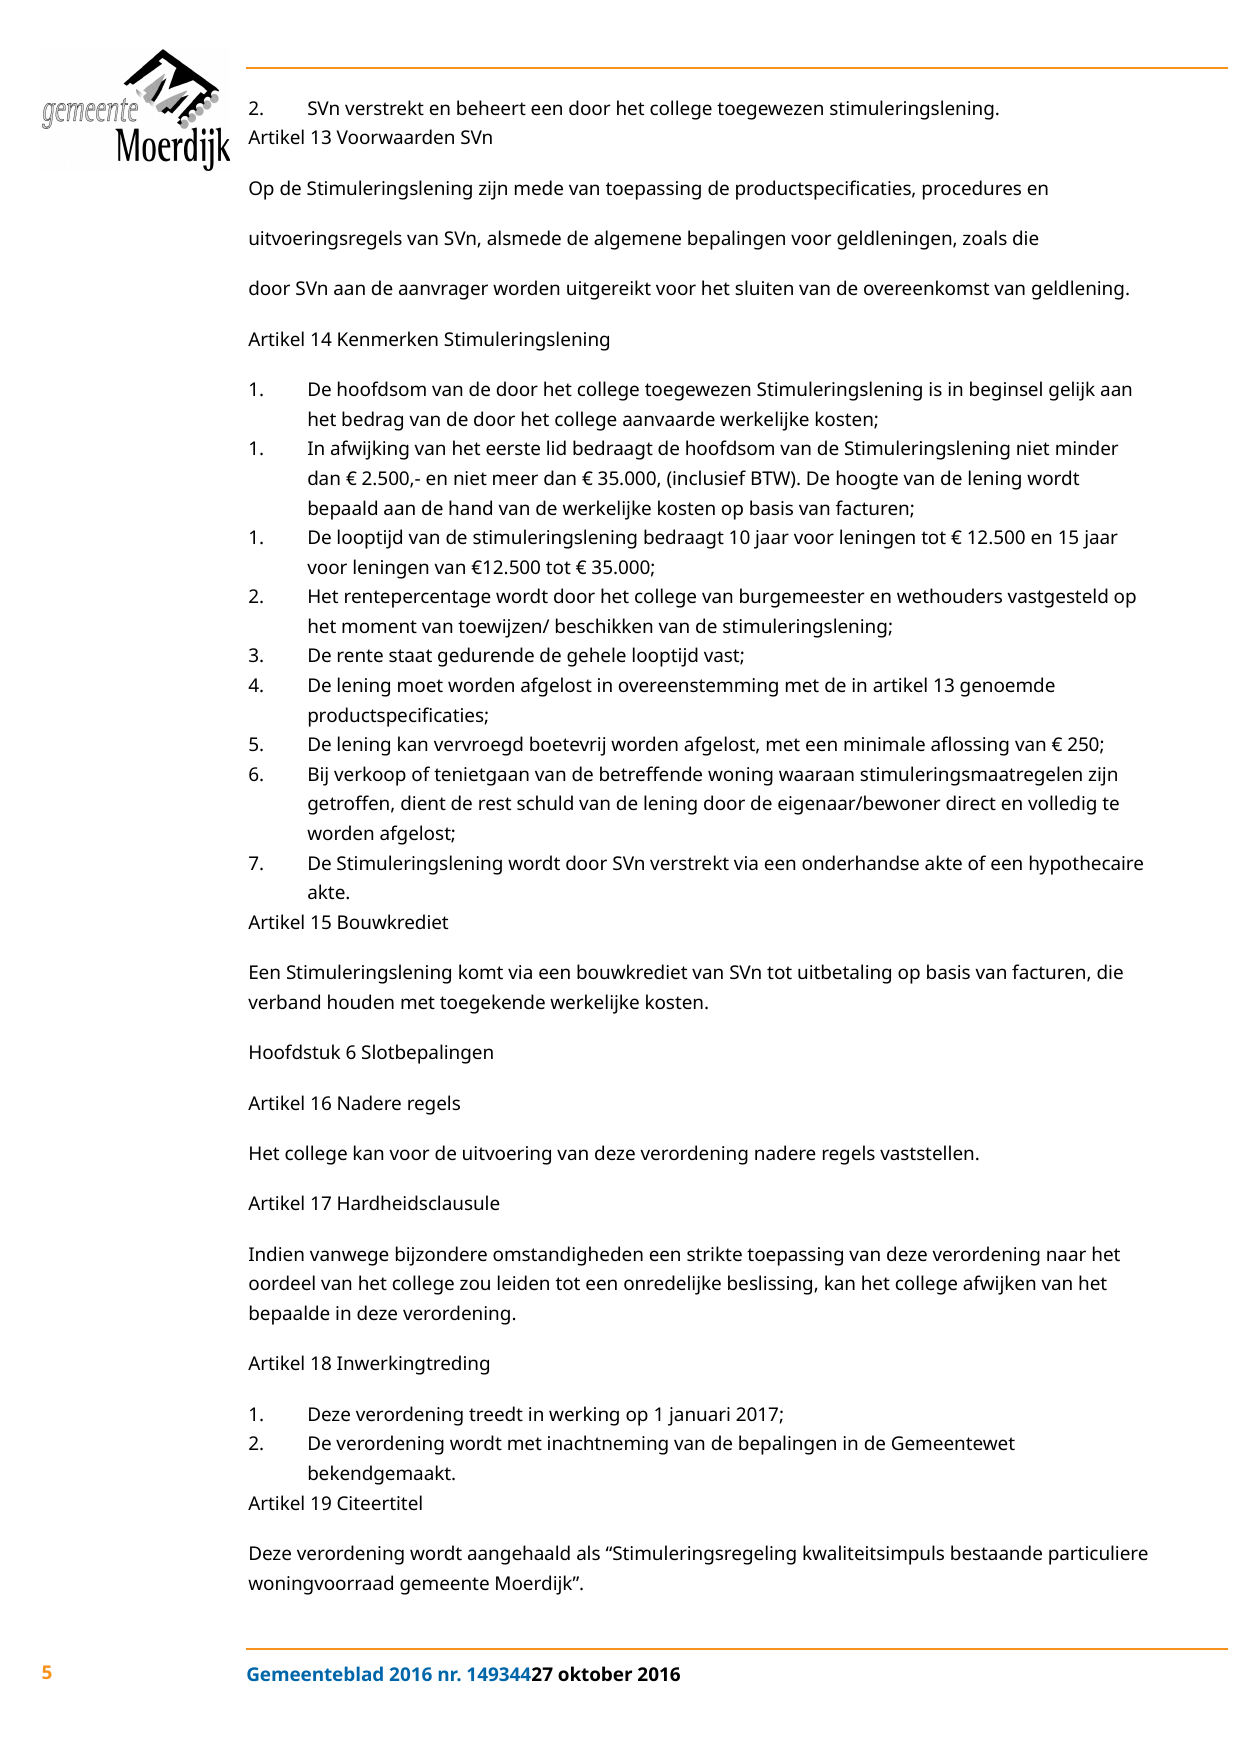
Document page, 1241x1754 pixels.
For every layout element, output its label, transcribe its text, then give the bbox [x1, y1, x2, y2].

text Artikel 16 Nadere regels [248, 1090, 1152, 1116]
text Artikel 19 Citeertitel [248, 1490, 1152, 1516]
list Bij verkoop of tenietgaan van de betreffende woning waaraan stimuleringsmaatregelen zijn getroffen, dient de rest schuld van de lening door de eigenaar/bewoner direct en volledig te worden afgelost; [248, 761, 1152, 846]
list De verordening wordt met inachtneming van de bepalingen in de Gemeentewet bekendgemaakt. [248, 1431, 1152, 1486]
text Hoofdstuk 6 Slotbepalingen [248, 1039, 1152, 1065]
text Het college kan voor de uitvoering van deze verordening nadere regels vaststellen. [248, 1140, 1152, 1166]
list SVn verstrekt en beheert een door het college toegewezen stimuleringslening. [248, 95, 1152, 121]
text Artikel 17 Hardheidsclausule [248, 1191, 1152, 1216]
list De looptijd van de stimuleringslening bedraagt 10 jaar voor leningen tot € 12.500 en 15 jaar voor leningen van €12.500 tot € 35.000; [248, 524, 1152, 580]
text door SVn aan de aanvrager worden uitgereikt voor het sluiten van de overeenkomst van geldlening. [248, 276, 1152, 301]
text Artikel 18 Inwerkingtreding [248, 1351, 1152, 1376]
text Artikel 14 Kenmerken Stimuleringslening [248, 326, 1152, 352]
list De lening kan vervroegd boetevrij worden afgelost, met een minimale aflossing van € 250; [248, 731, 1152, 757]
text Deze verordening wordt aangehaald als “Stimuleringsregeling kwaliteitsimpuls bestaande particuliere woningvoorraad gemeente Moerdijk”. [248, 1540, 1152, 1596]
text Indien vanwege bijzondere omstandigheden een strikte toepassing van deze verordening naar het oordeel van het college zou leiden tot een onredelijke beslissing, kan het college afwijken van het bepaalde in deze verordening. [248, 1241, 1152, 1326]
text Artikel 13 Voorwaarden SVn [248, 124, 1152, 150]
list De rente staat gedurende de gehele looptijd vast; [248, 643, 1152, 668]
text Een Stimuleringslening komt via een bouwkrediet van SVn tot uitbetaling op basis van facturen, die verband houden met toegekende werkelijke kosten. [248, 959, 1152, 1015]
list De hoofdsom van de door het college toegewezen Stimuleringslening is in beginsel gelijk aan het bedrag van de door het college aanvaarde werkelijke kosten; [248, 376, 1152, 432]
picture [41, 47, 231, 172]
list Het rentepercentage wordt door het college van burgemeester en wethouders vastgesteld op het moment van toewijzen/ beschikken van de stimuleringslening; [248, 583, 1152, 639]
list Deze verordening treedt in werking op 1 januari 2017; [248, 1401, 1152, 1427]
text Artikel 15 Bouwkrediet [248, 909, 1152, 935]
list In afwijking van het eerste lid bedraagt de hoofdsom van de Stimuleringslening niet minder dan € 2.500,- en niet meer dan € 35.000, (inclusief BTW). De hoogte van de lening wordt bepaald aan de hand van de werkelijke kosten op basis van facturen; [248, 436, 1152, 521]
text Op de Stimuleringslening zijn mede van toepassing de productspecificaties, procedures en [248, 175, 1152, 201]
list De Stimuleringslening wordt door SVn verstrekt via een onderhandse akte of een hypothecaire akte. [248, 850, 1152, 905]
list De lening moet worden afgelost in overeenstemming met de in artikel 13 genoemde productspecificaties; [248, 672, 1152, 728]
text uitvoeringsregels van SVn, alsmede de algemene bepalingen voor geldleningen, zoals die [248, 225, 1152, 251]
